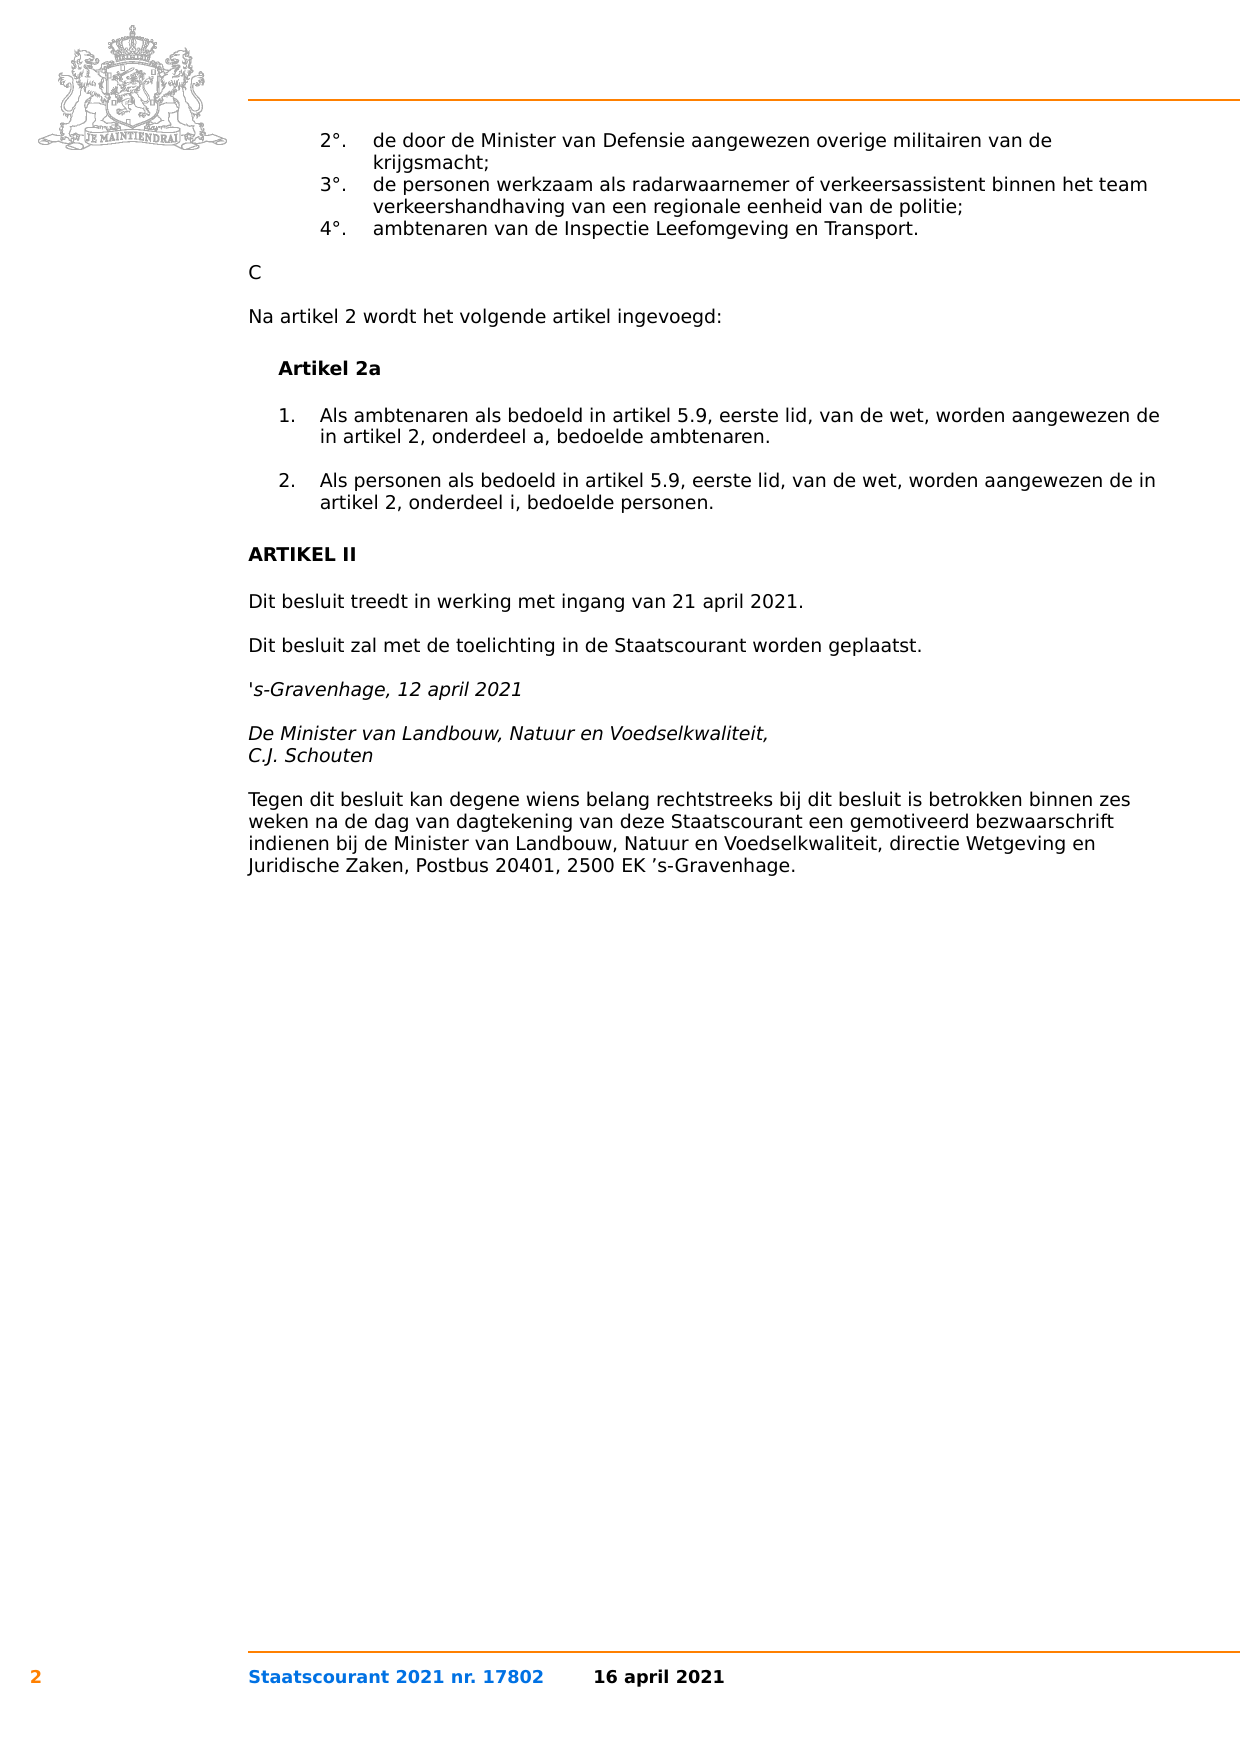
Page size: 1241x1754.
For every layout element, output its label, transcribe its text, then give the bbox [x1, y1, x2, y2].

subtitle ARTIKEL II [248, 544, 1163, 566]
text Dit besluit treedt in werking met ingang van 21 april 2021. [248, 591, 1163, 613]
text 4°. ambtenaren van de Inspectie Leefomgeving en Transport. [319, 218, 1163, 240]
text Na artikel 2 wordt het volgende artikel ingevoegd: [248, 306, 1163, 327]
text 1. Als ambtenaren als bedoeld in artikel 5.9, eerste lid, van de wet, worden aangewezen de in artikel 2, onderdeel a, bedoelde ambtenaren. [278, 404, 1163, 448]
text De Minister van Landbouw, Natuur en Voedselkwaliteit, C.J. Schouten [248, 723, 1163, 767]
picture [38, 25, 227, 150]
text 3°. de personen werkzaam als radarwaarnemer of verkeersassistent binnen het team verkeershandhaving van een regionale eenheid van de politie; [319, 174, 1163, 218]
subtitle Artikel 2a [278, 357, 1163, 379]
text Tegen dit besluit kan degene wiens belang rechtstreeks bij dit besluit is betrokken binnen zes weken na de dag van dagtekening van deze Staatscourant een gemotiveerd bezwaarschrift indienen bij de Minister van Landbouw, Natuur en Voedselkwaliteit, directie Wetgeving en Juridische Zaken, Postbus 20401, 2500 EK ’s-Gravenhage. [248, 789, 1163, 877]
text Dit besluit zal met de toelichting in de Staatscourant worden geplaatst. [248, 635, 1163, 657]
text 2. Als personen als bedoeld in artikel 5.9, eerste lid, van de wet, worden aangewezen de in artikel 2, onderdeel i, bedoelde personen. [278, 470, 1163, 514]
text 's-Gravenhage, 12 april 2021 [248, 679, 1163, 701]
text 2°. de door de Minister van Defensie aangewezen overige militairen van de krijgsmacht; [319, 130, 1163, 174]
text C [248, 262, 1163, 284]
